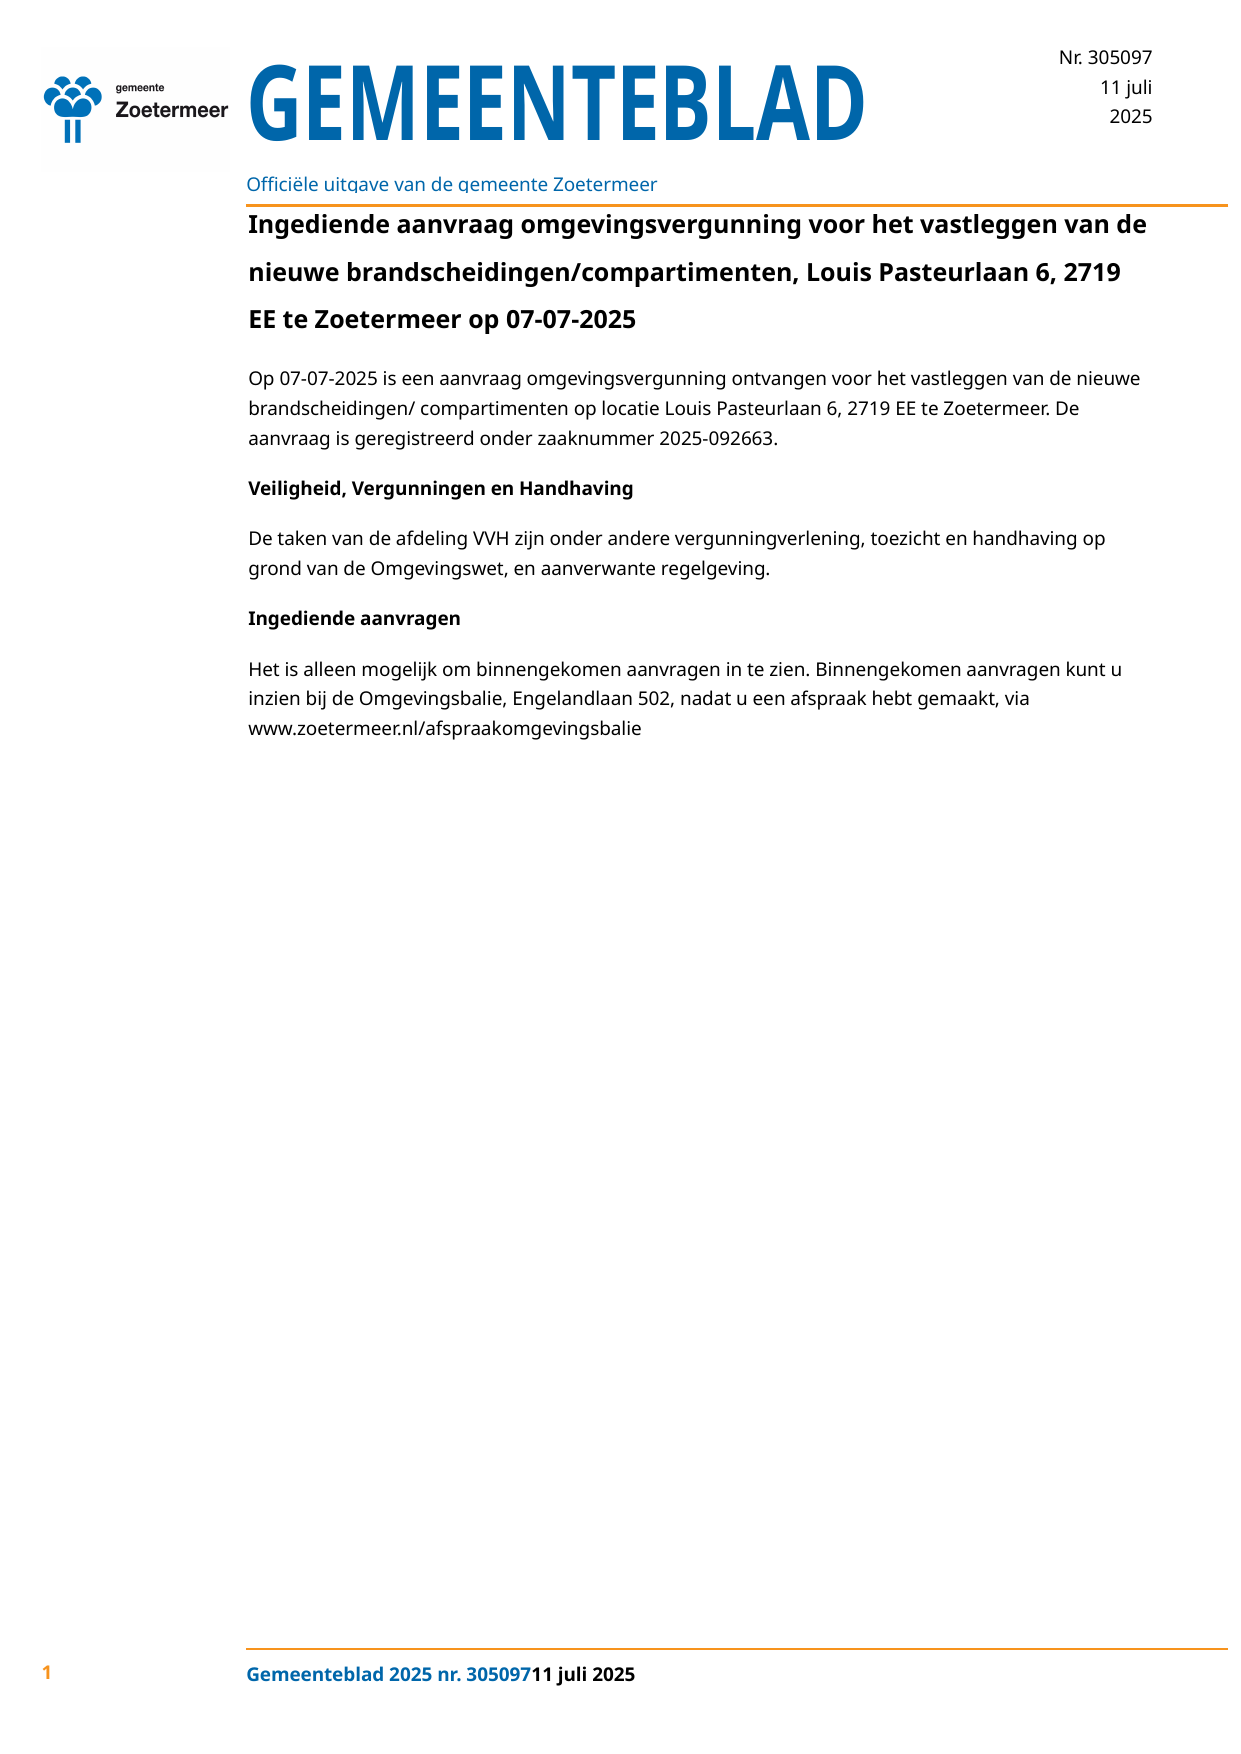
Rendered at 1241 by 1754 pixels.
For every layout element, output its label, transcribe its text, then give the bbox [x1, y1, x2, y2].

text Veiligheid, Vergunningen en Handhaving [248, 475, 1152, 501]
text De taken van de afdeling VVH zijn onder andere vergunningverlening, toezicht en handhaving op grond van de Omgevingswet, en aanverwante regelgeving. [248, 526, 1152, 581]
text Op 07-07-2025 is een aanvraag omgevingsvergunning ontvangen voor het vastleggen van de nieuwe brandscheidingen/ compartimenten op locatie Louis Pasteurlaan 6, 2719 EE te Zoetermeer. De aanvraag is geregistreerd onder zaaknummer 2025-092663. [248, 366, 1152, 450]
text Ingediende aanvragen [248, 606, 1152, 631]
text Het is alleen mogelijk om binnengekomen aanvragen in te zien. Binnengekomen aanvragen kunt u inzien bij de Omgevingsbalie, Engelandlaan 502, nadat u een afspraak hebt gemaakt, via www.zoetermeer.nl/afspraakomgevingsbalie [248, 656, 1152, 741]
picture [41, 47, 231, 172]
text Ingediende aanvraag omgevingsvergunning voor het vastleggen van de nieuwe brandscheidingen/compartimenten, Louis Pasteurlaan 6, 2719 EE te Zoetermeer op 07-07-2025 [248, 207, 1152, 336]
